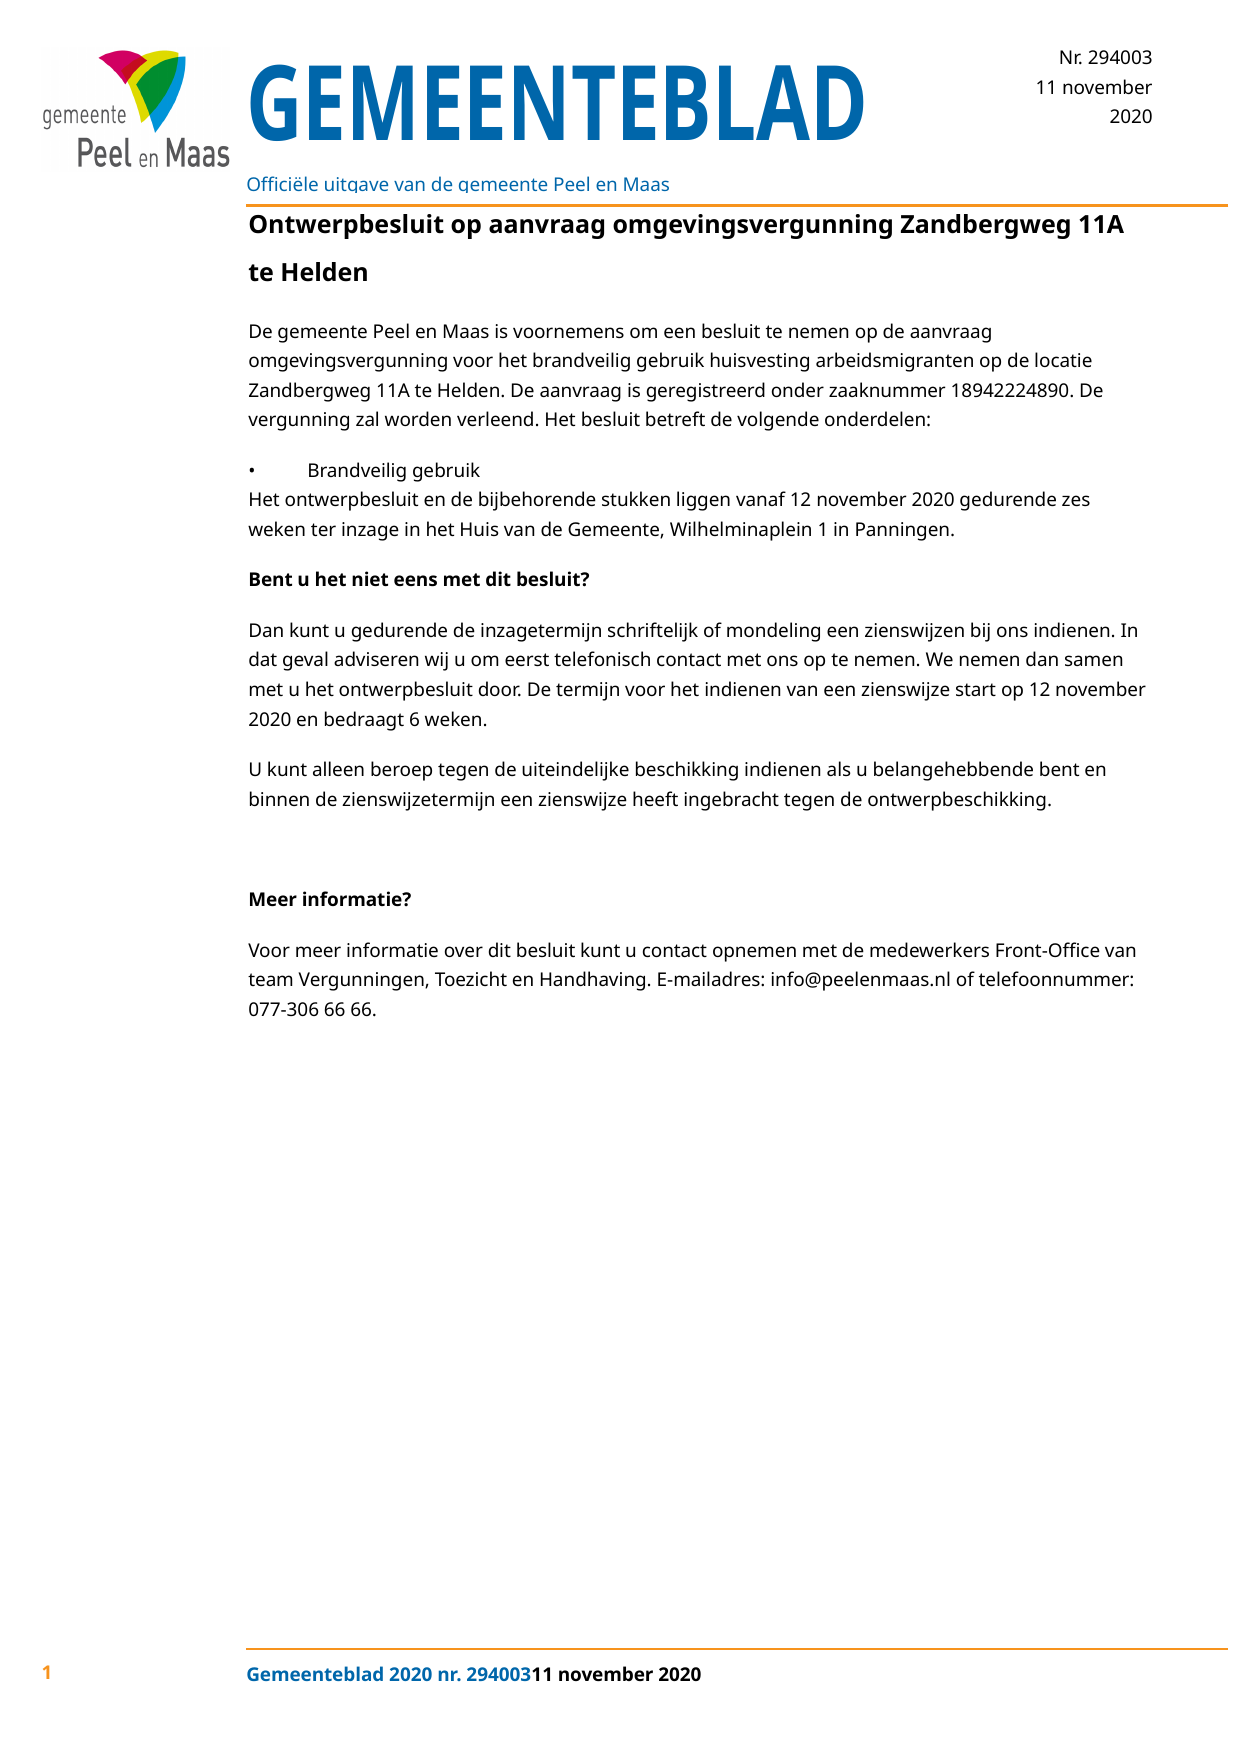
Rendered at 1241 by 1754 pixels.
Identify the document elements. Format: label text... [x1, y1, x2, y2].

picture [41, 47, 231, 172]
text De gemeente Peel en Maas is voornemens om een besluit te nemen op de aanvraag omgevingsvergunning voor het brandveilig gebruik huisvesting arbeidsmigranten op de locatie Zandbergweg 11A te Helden. De aanvraag is geregistreerd onder zaaknummer 18942224890. De vergunning zal worden verleend. Het besluit betreft de volgende onderdelen: [248, 318, 1152, 432]
text Bent u het niet eens met dit besluit? [248, 567, 1152, 592]
list Brandveilig gebruik [248, 457, 1152, 483]
text Meer informatie? [248, 887, 1152, 912]
text U kunt alleen beroep tegen de uiteindelijke beschikking indienen als u belangehebbende bent en binnen de zienswijzetermijn een zienswijze heeft ingebracht tegen de ontwerpbeschikking. [248, 756, 1152, 812]
text Ontwerpbesluit op aanvraag omgevingsvergunning Zandbergweg 11A te Helden [248, 207, 1152, 288]
text Dan kunt u gedurende de inzagetermijn schriftelijk of mondeling een zienswijzen bij ons indienen. In dat geval adviseren wij u om eerst telefonisch contact met ons op te nemen. We nemen dan samen met u het ontwerpbesluit door. De termijn voor het indienen van een zienswijze start op 12 november 2020 en bedraagt 6 weken. [248, 617, 1152, 732]
text Voor meer informatie over dit besluit kunt u contact opnemen met de medewerkers Front-Office van team Vergunningen, Toezicht en Handhaving. E-mailadres: info@peelenmaas.nl of telefoonnummer: 077-306 66 66. [248, 937, 1152, 1022]
text Het ontwerpbesluit en de bijbehorende stukken liggen vanaf 12 november 2020 gedurende zes weken ter inzage in het Huis van de Gemeente, Wilhelminaplein 1 in Panningen. [248, 487, 1152, 542]
